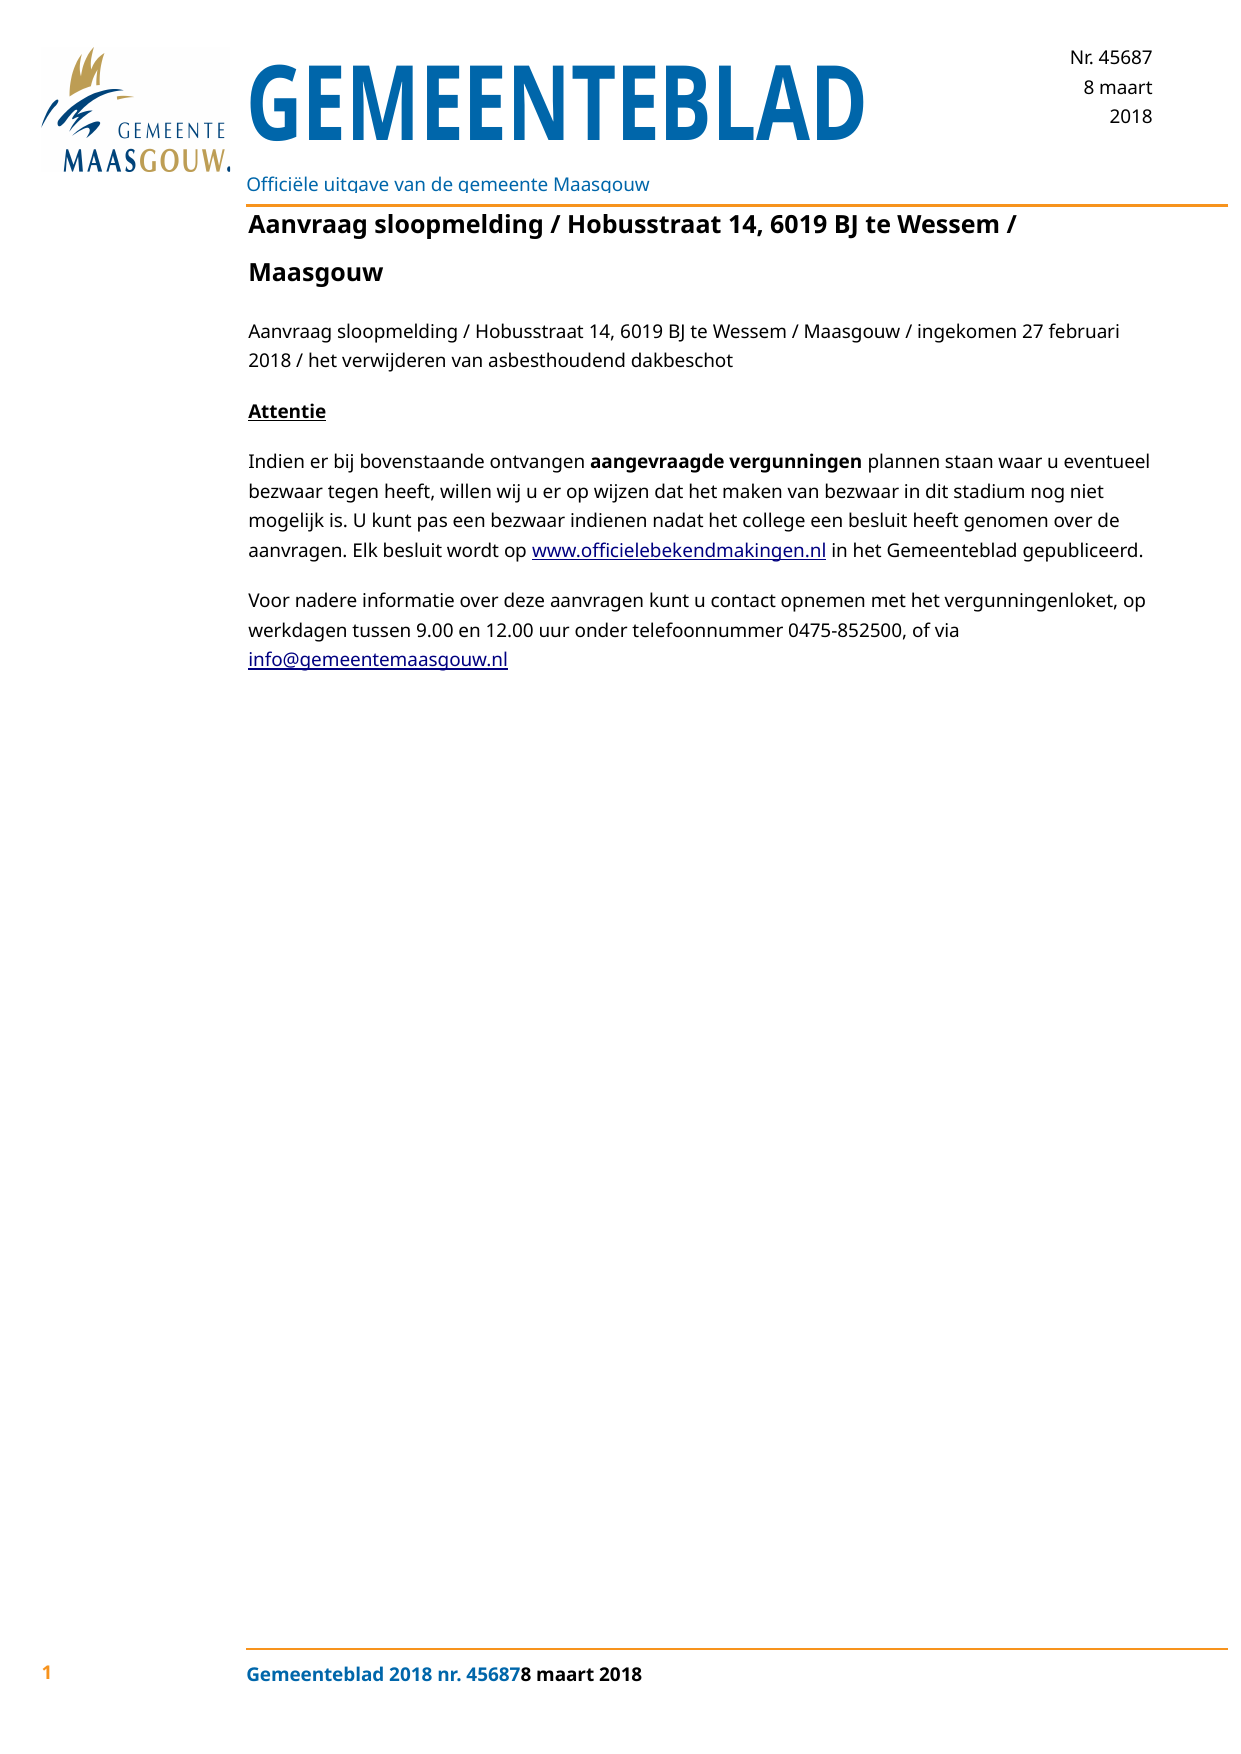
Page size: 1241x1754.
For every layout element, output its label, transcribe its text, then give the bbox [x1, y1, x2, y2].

text Attentie [248, 398, 1152, 424]
text Voor nadere informatie over deze aanvragen kunt u contact opnemen met het vergunningenloket, op werkdagen tussen 9.00 en 12.00 uur onder telefoonnummer 0475-852500, of via info@gemeentemaasgouw.nl [248, 587, 1152, 672]
text Aanvraag sloopmelding / Hobusstraat 14, 6019 BJ te Wessem / Maasgouw / ingekomen 27 februari 2018 / het verwijderen van asbesthoudend dakbeschot [248, 318, 1152, 373]
text Aanvraag sloopmelding / Hobusstraat 14, 6019 BJ te Wessem / Maasgouw [248, 207, 1152, 288]
picture [41, 47, 231, 172]
text Indien er bij bovenstaande ontvangen aangevraagde vergunningen plannen staan waar u eventueel bezwaar tegen heeft, willen wij u er op wijzen dat het maken van bezwaar in dit stadium nog niet mogelijk is. U kunt pas een bezwaar indienen nadat het college een besluit heeft genomen over de aanvragen. Elk besluit wordt op www.officielebekendmakingen.nl in het Gemeenteblad gepubliceerd. [248, 448, 1152, 563]
